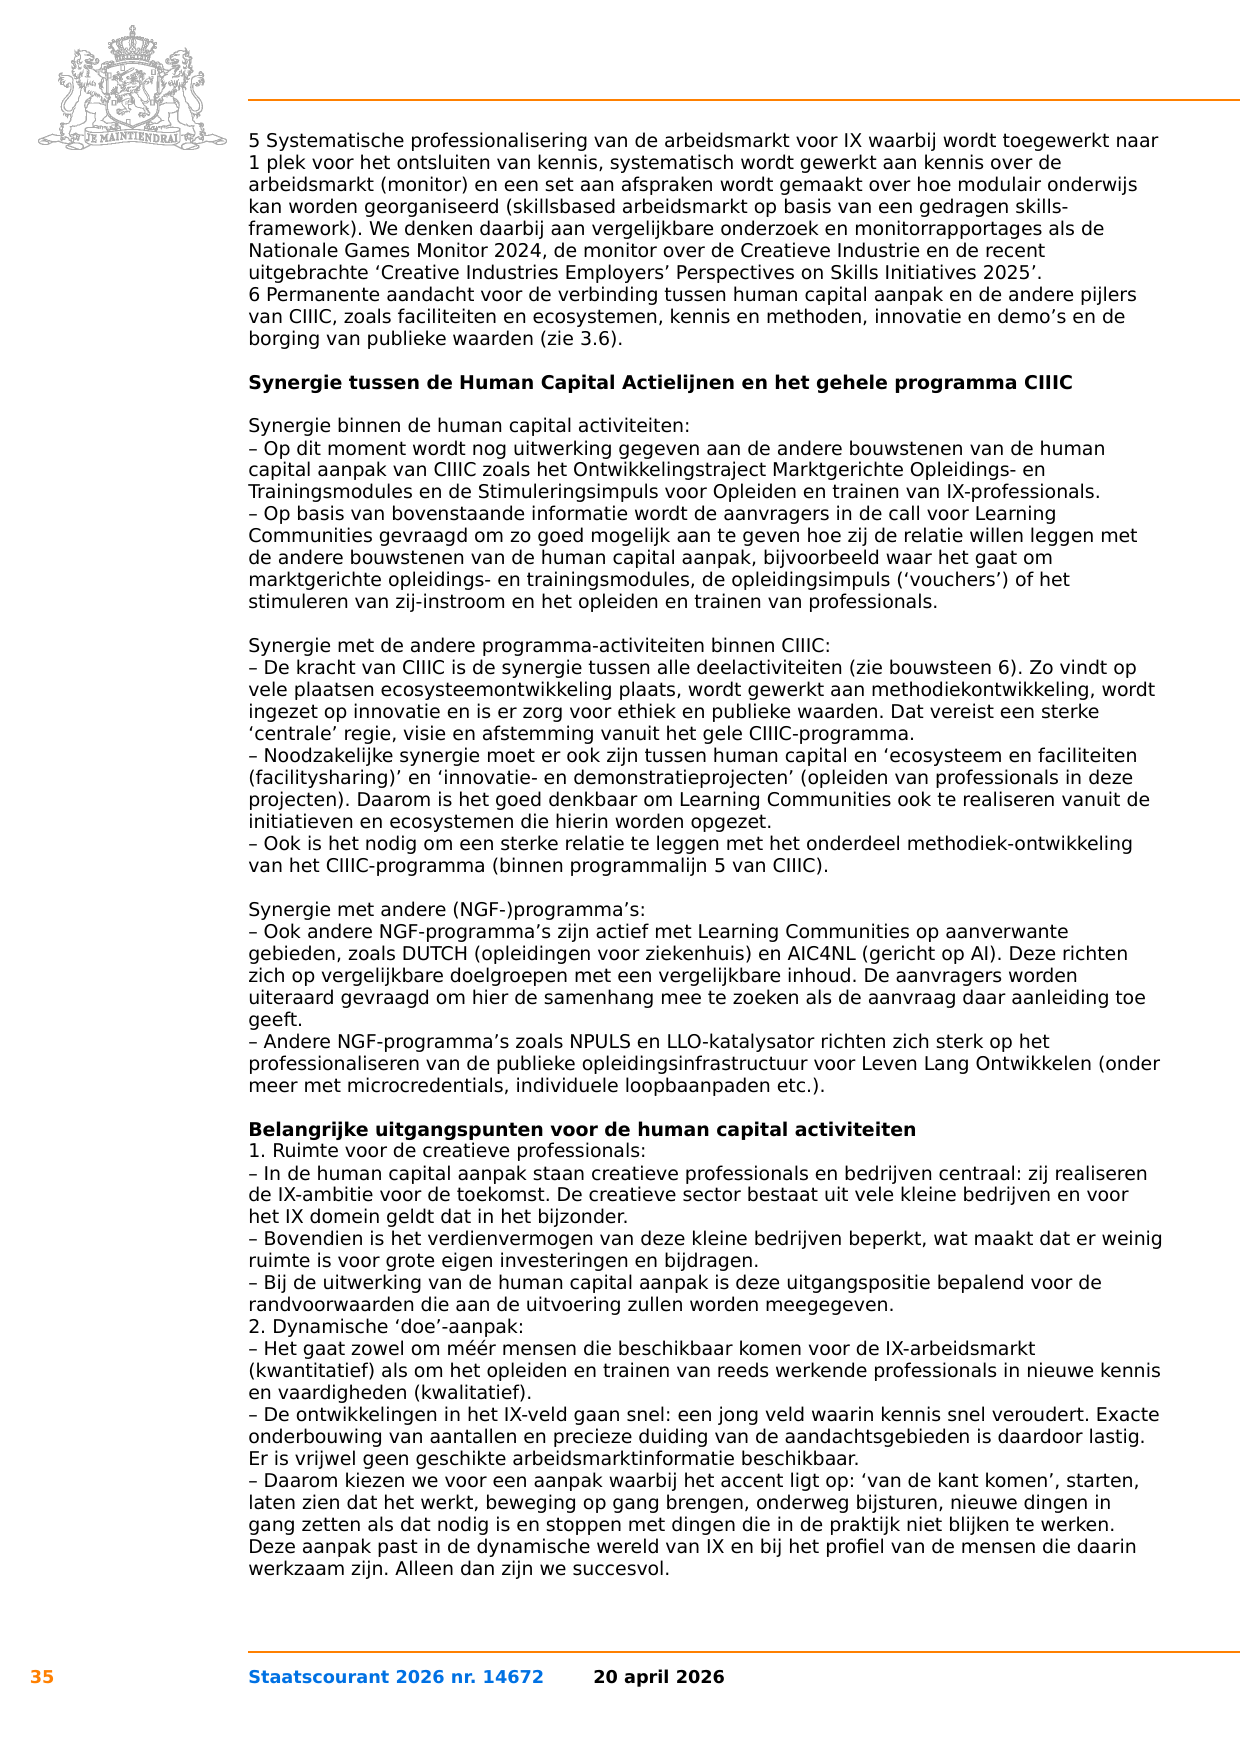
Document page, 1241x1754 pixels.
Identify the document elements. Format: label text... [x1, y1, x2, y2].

text Synergie binnen de human capital activiteiten: [248, 415, 1163, 437]
text – Bij de uitwerking van de human capital aanpak is deze uitgangspositie bepalend voor de randvoorwaarden die aan de uitvoering zullen worden meegegeven. [248, 1272, 1163, 1316]
text – De kracht van CIIIC is de synergie tussen alle deelactiviteiten (zie bouwsteen 6). Zo vindt op vele plaatsen ecosysteemontwikkeling plaats, wordt gewerkt aan methodiekontwikkeling, wordt ingezet op innovatie en is er zorg voor ethiek en publieke waarden. Dat vereist een sterke ‘centrale’ regie, visie en afstemming vanuit het gele CIIIC-programma. [248, 657, 1163, 745]
text Synergie met andere (NGF-)programma’s: [248, 899, 1163, 921]
text – Het gaat zowel om méér mensen die beschikbaar komen voor de IX-arbeidsmarkt (kwantitatief) als om het opleiden en trainen van reeds werkende professionals in nieuwe kennis en vaardigheden (kwalitatief). [248, 1338, 1163, 1404]
text – Op basis van bovenstaande informatie wordt de aanvragers in de call voor Learning Communities gevraagd om zo goed mogelijk aan te geven hoe zij de relatie willen leggen met de andere bouwstenen van de human capital aanpak, bijvoorbeeld waar het gaat om marktgerichte opleidings- en trainingsmodules, de opleidingsimpuls (‘vouchers’) of het stimuleren van zij-instroom en het opleiden en trainen van professionals. [248, 503, 1163, 613]
text – De ontwikkelingen in het IX-veld gaan snel: een jong veld waarin kennis snel veroudert. Exacte onderbouwing van aantallen en precieze duiding van de aandachtsgebieden is daardoor lastig. Er is vrijwel geen geschikte arbeidsmarktinformatie beschikbaar. [248, 1404, 1163, 1470]
text – In de human capital aanpak staan creatieve professionals en bedrijven centraal: zij realiseren de IX-ambitie voor de toekomst. De creatieve sector bestaat uit vele kleine bedrijven en voor het IX domein geldt dat in het bijzonder. [248, 1162, 1163, 1228]
text 1. Ruimte voor de creatieve professionals: [248, 1140, 1163, 1162]
text – Op dit moment wordt nog uitwerking gegeven aan de andere bouwstenen van de human capital aanpak van CIIIC zoals het Ontwikkelingstraject Marktgerichte Opleidings- en Trainingsmodules en de Stimuleringsimpuls voor Opleiden en trainen van IX-professionals. [248, 437, 1163, 503]
subtitle Synergie tussen de Human Capital Actielijnen en het gehele programma CIIIC [248, 372, 1163, 393]
text Synergie met de andere programma-activiteiten binnen CIIIC: [248, 635, 1163, 657]
text – Ook is het nodig om een sterke relatie te leggen met het onderdeel methodiek-ontwikkeling van het CIIIC-programma (binnen programmalijn 5 van CIIIC). [248, 833, 1163, 877]
text – Andere NGF-programma’s zoals NPULS en LLO-katalysator richten zich sterk op het professionaliseren van de publieke opleidingsinfrastructuur voor Leven Lang Ontwikkelen (onder meer met microcredentials, individuele loopbaanpaden etc.). [248, 1031, 1163, 1097]
text – Ook andere NGF-programma’s zijn actief met Learning Communities op aanverwante gebieden, zoals DUTCH (opleidingen voor ziekenhuis) en AIC4NL (gericht op AI). Deze richten zich op vergelijkbare doelgroepen met een vergelijkbare inhoud. De aanvragers worden uiteraard gevraagd om hier de samenhang mee te zoeken als de aanvraag daar aanleiding toe geeft. [248, 921, 1163, 1031]
text – Daarom kiezen we voor een aanpak waarbij het accent ligt op: ‘van de kant komen’, starten, laten zien dat het werkt, beweging op gang brengen, onderweg bijsturen, nieuwe dingen in gang zetten als dat nodig is en stoppen met dingen die in de praktijk niet blijken te werken. Deze aanpak past in de dynamische wereld van IX en bij het profiel van de mensen die daarin werkzaam zijn. Alleen dan zijn we succesvol. [248, 1470, 1163, 1580]
text – Bovendien is het verdienvermogen van deze kleine bedrijven beperkt, wat maakt dat er weinig ruimte is voor grote eigen investeringen en bijdragen. [248, 1228, 1163, 1272]
text 5 Systematische professionalisering van de arbeidsmarkt voor IX waarbij wordt toegewerkt naar 1 plek voor het ontsluiten van kennis, systematisch wordt gewerkt aan kennis over de arbeidsmarkt (monitor) en een set aan afspraken wordt gemaakt over hoe modulair onderwijs kan worden georganiseerd (skillsbased arbeidsmarkt op basis van een gedragen skills-framework). We denken daarbij aan vergelijkbare onderzoek en monitorrapportages als de Nationale Games Monitor 2024, de monitor over de Creatieve Industrie en de recent uitgebrachte ‘Creative Industries Employers’ Perspectives on Skills Initiatives 2025’. [248, 130, 1163, 284]
text 6 Permanente aandacht voor de verbinding tussen human capital aanpak en de andere pijlers van CIIIC, zoals faciliteiten en ecosystemen, kennis en methoden, innovatie en demo’s en de borging van publieke waarden (zie 3.6). [248, 284, 1163, 350]
subtitle Belangrijke uitgangspunten voor de human capital activiteiten [248, 1118, 1163, 1140]
text – Noodzakelijke synergie moet er ook zijn tussen human capital en ‘ecosysteem en faciliteiten (facilitysharing)’ en ‘innovatie- en demonstratieprojecten’ (opleiden van professionals in deze projecten). Daarom is het goed denkbaar om Learning Communities ook te realiseren vanuit de initiatieven en ecosystemen die hierin worden opgezet. [248, 745, 1163, 833]
text 2. Dynamische ‘doe’-aanpak: [248, 1316, 1163, 1338]
picture [38, 25, 227, 150]
